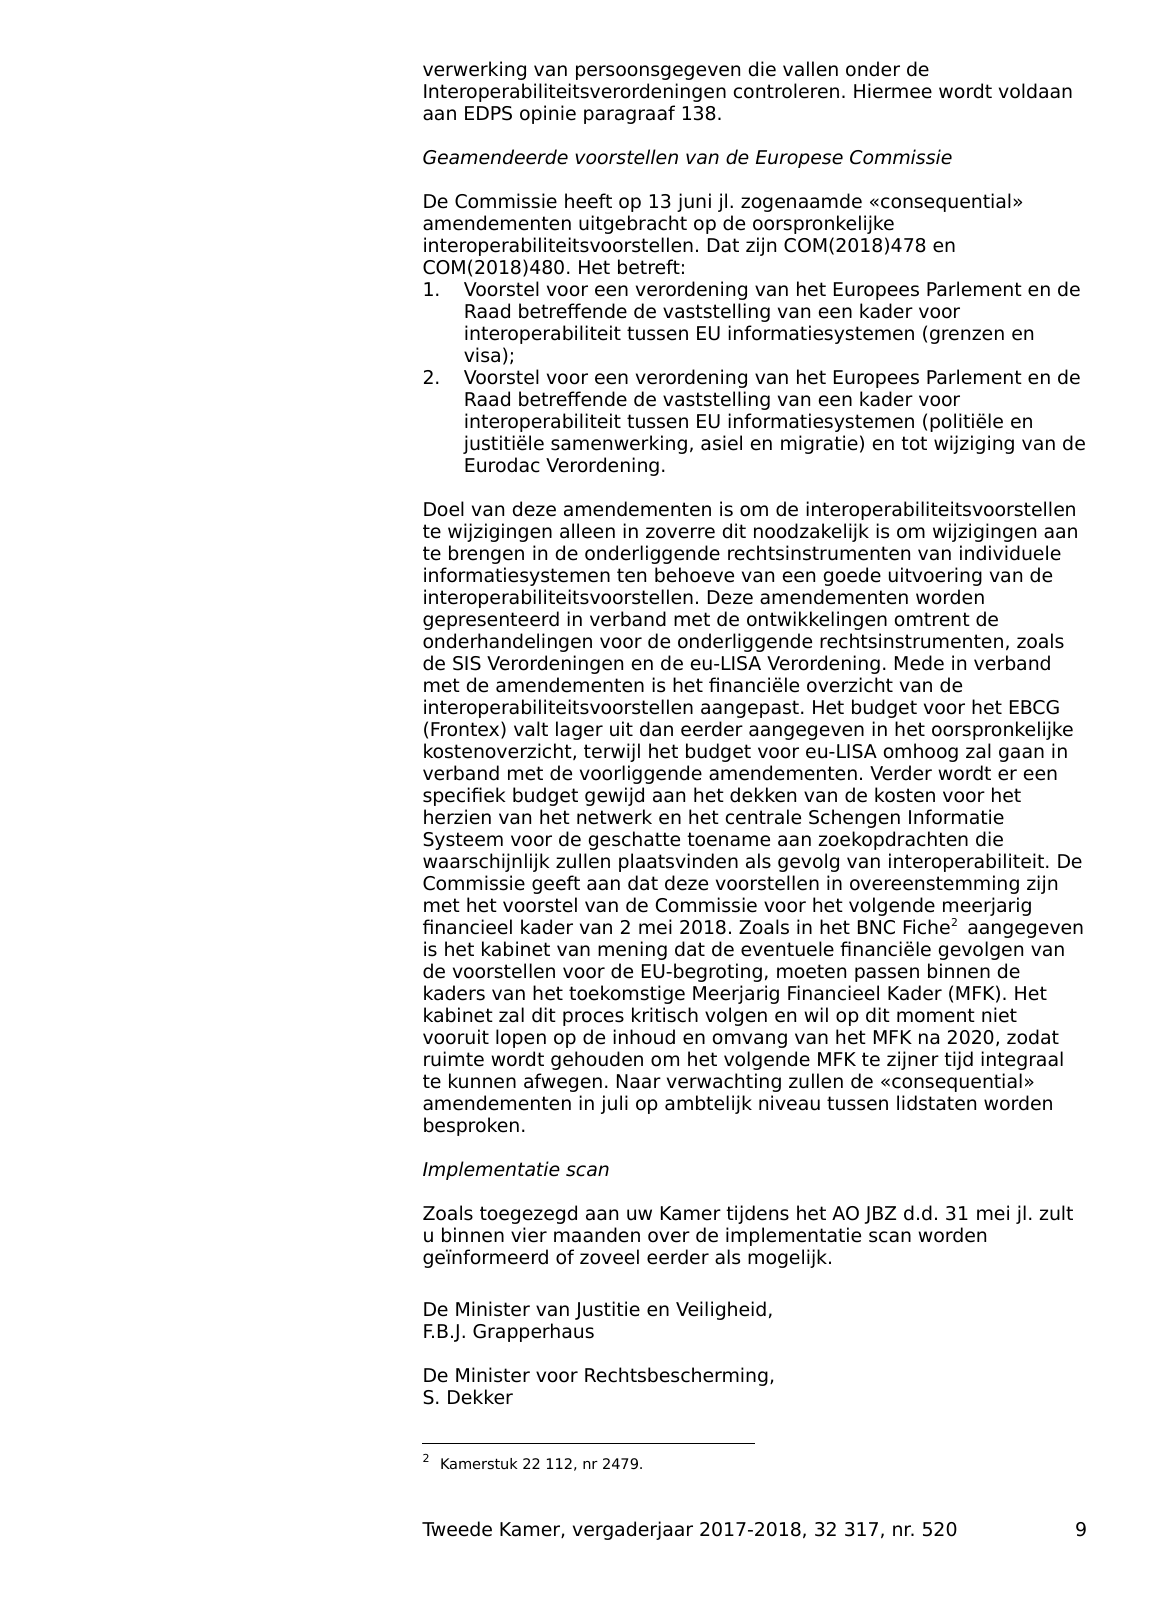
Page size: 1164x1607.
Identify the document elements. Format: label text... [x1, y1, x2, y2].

subtitle Implementatie scan [422, 1159, 1087, 1181]
text 2. Voorstel voor een verordening van het Europees Parlement en de Raad betreffende de vaststelling van een kader voor interoperabiliteit tussen EU informatiesystemen (politiële en justitiële samenwerking, asiel en migratie) en tot wijziging van de Eurodac Verordening. [422, 367, 1087, 477]
text Doel van deze amendementen is om de interoperabiliteitsvoorstellen te wijzigingen alleen in zoverre dit noodzakelijk is om wijzigingen aan te brengen in de onderliggende rechtsinstrumenten van individuele informatiesystemen ten behoeve van een goede uitvoering van de interoperabiliteitsvoorstellen. Deze amendementen worden gepresenteerd in verband met de ontwikkelingen omtrent de onderhandelingen voor de onderliggende rechtsinstrumenten, zoals de SIS Verordeningen en de eu-LISA Verordening. Mede in verband met de amendementen is het financiële overzicht van de interoperabiliteitsvoorstellen aangepast. Het budget voor het EBCG (Frontex) valt lager uit dan eerder aangegeven in het oorspronkelijke kostenoverzicht, terwijl het budget voor eu-LISA omhoog zal gaan in verband met de voorliggende amendementen. Verder wordt er een specifiek budget gewijd aan het dekken van de kosten voor het herzien van het netwerk en het centrale Schengen Informatie Systeem voor de geschatte toename aan zoekopdrachten die waarschijnlijk zullen plaatsvinden als gevolg van interoperabiliteit. De Commissie geeft aan dat deze voorstellen in overeenstemming zijn met het voorstel van de Commissie voor het volgende meerjarig financieel kader van 2 mei 2018. Zoals in het BNC Fiche aangegeven is het kabinet van mening dat de eventuele financiële gevolgen van de voorstellen voor de EU-begroting, moeten passen binnen de kaders van het toekomstige Meerjarig Financieel Kader (MFK). Het kabinet zal dit proces kritisch volgen en wil op dit moment niet vooruit lopen op de inhoud en omvang van het MFK na 2020, zodat ruimte wordt gehouden om het volgende MFK te zijner tijd integraal te kunnen afwegen. Naar verwachting zullen de «consequential» amendementen in juli op ambtelijk niveau tussen lidstaten worden besproken. [422, 499, 1087, 1137]
text De Minister voor Rechtsbescherming, S. Dekker [422, 1365, 1087, 1409]
text De Commissie heeft op 13 juni jl. zogenaamde «consequential» amendementen uitgebracht op de oorspronkelijke interoperabiliteitsvoorstellen. Dat zijn COM(2018)478 en COM(2018)480. Het betreft: [422, 191, 1087, 279]
text verwerking van persoonsgegeven die vallen onder de Interoperabiliteitsverordeningen controleren. Hiermee wordt voldaan aan EDPS opinie paragraaf 138. [422, 59, 1087, 125]
text 1. Voorstel voor een verordening van het Europees Parlement en de Raad betreffende de vaststelling van een kader voor interoperabiliteit tussen EU informatiesystemen (grenzen en visa); [422, 279, 1087, 367]
text Kamerstuk 22 112, nr 2479. [422, 1452, 1087, 1474]
subtitle Geamendeerde voorstellen van de Europese Commissie [422, 147, 1087, 169]
text De Minister van Justitie en Veiligheid, F.B.J. Grapperhaus [422, 1299, 1087, 1343]
text Zoals toegezegd aan uw Kamer tijdens het AO JBZ d.d. 31 mei jl. zult u binnen vier maanden over de implementatie scan worden geïnformeerd of zoveel eerder als mogelijk. [422, 1203, 1087, 1269]
